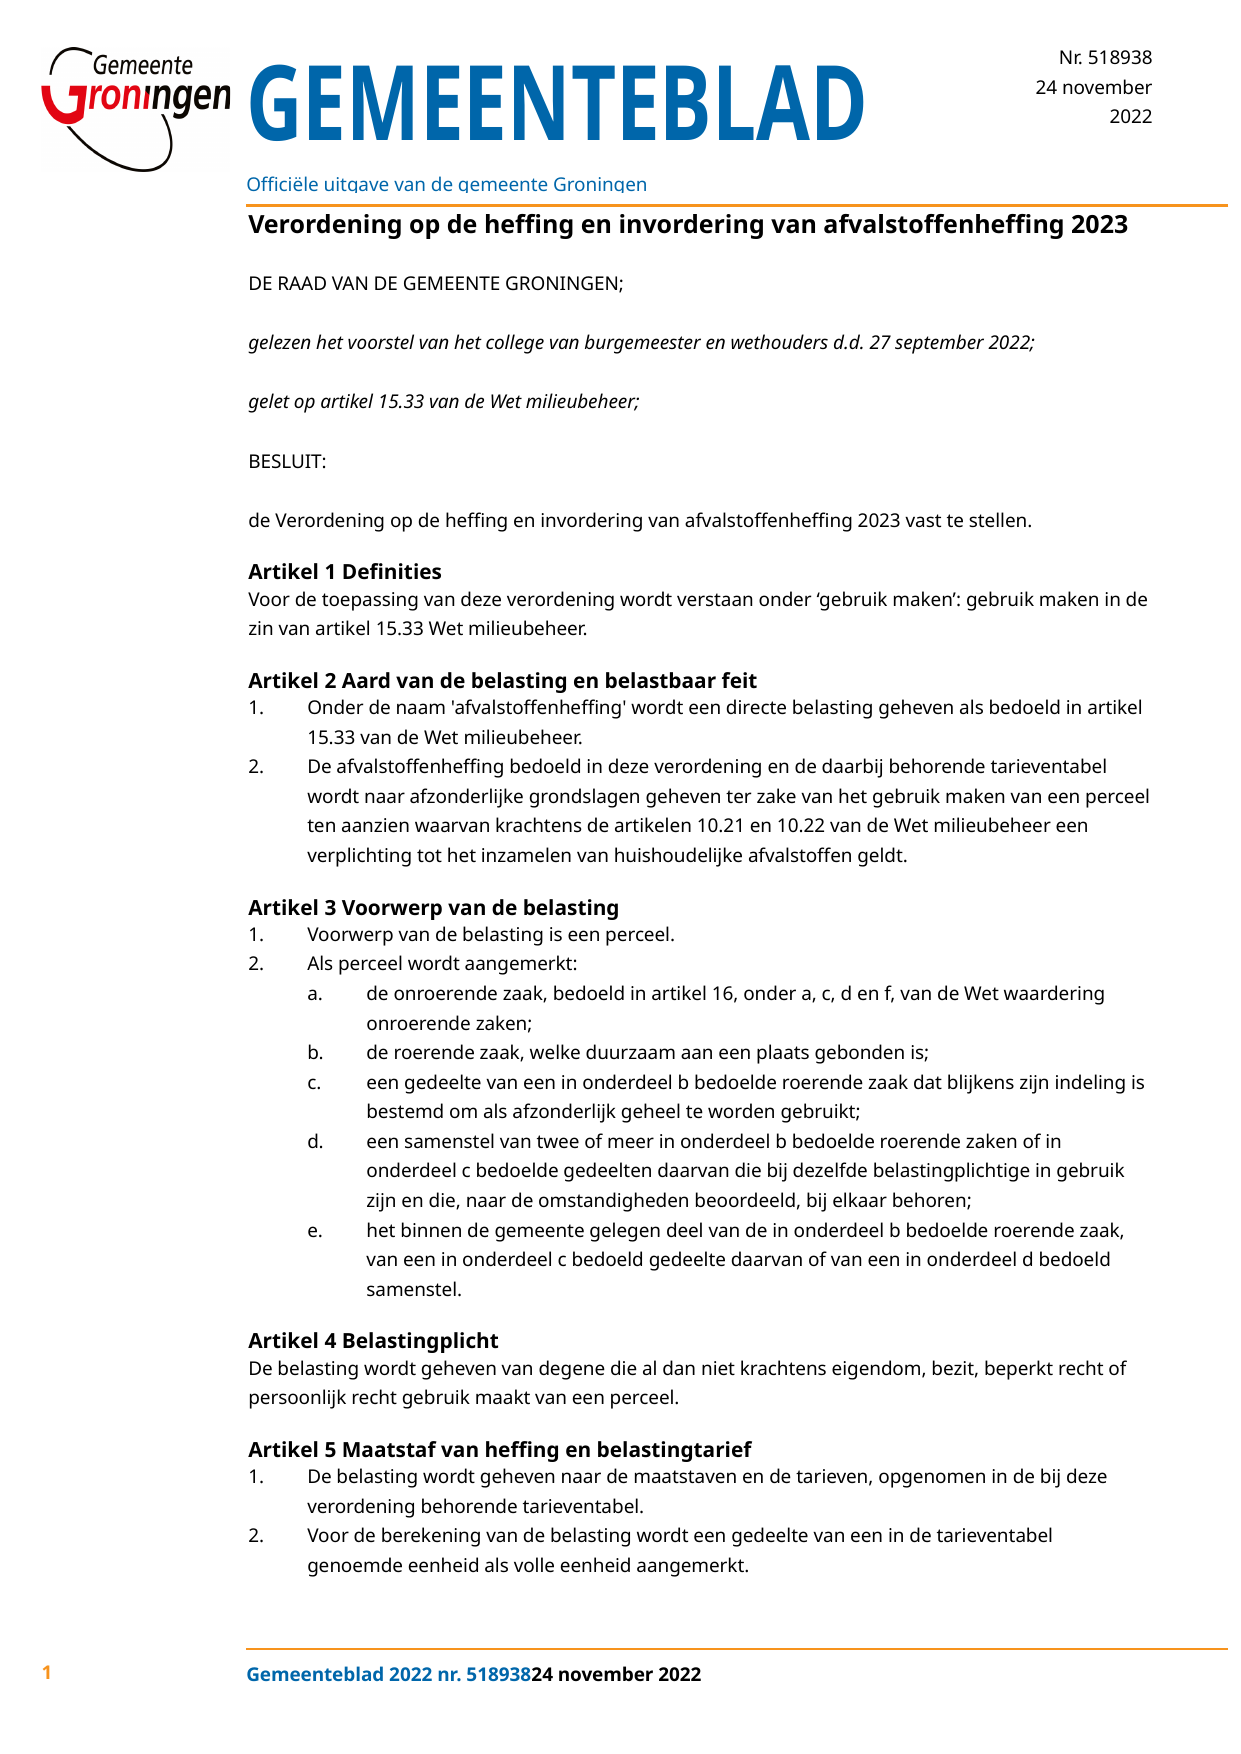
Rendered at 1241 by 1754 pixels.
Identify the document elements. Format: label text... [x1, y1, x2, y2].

text BESLUIT: [248, 448, 1152, 473]
list de onroerende zaak, bedoeld in artikel 16, onder a, c, d en f, van de Wet waardering onroerende zaken; [307, 980, 1152, 1036]
list de roerende zaak, welke duurzaam aan een plaats gebonden is; [307, 1039, 1152, 1065]
list De belasting wordt geheven naar de maatstaven en de tarieven, opgenomen in de bij deze verordening behorende tarieventabel. [248, 1463, 1152, 1519]
text Artikel 5 Maatstaf van heffing en belastingtarief [248, 1435, 1152, 1463]
list Voor de berekening van de belasting wordt een gedeelte van een in de tarieventabel genoemde eenheid als volle eenheid aangemerkt. [248, 1522, 1152, 1578]
text Artikel 3 Voorwerp van de belasting [248, 893, 1152, 921]
list Als perceel wordt aangemerkt: [248, 951, 1152, 976]
text Artikel 4 Belastingplicht [248, 1326, 1152, 1355]
text De belasting wordt geheven van degene die al dan niet krachtens eigendom, bezit, beperkt recht of persoonlijk recht gebruik maakt van een perceel. [248, 1355, 1152, 1410]
picture [41, 47, 231, 172]
text de Verordening op de heffing en invordering van afvalstoffenheffing 2023 vast te stellen. [248, 507, 1152, 533]
text gelet op artikel 15.33 van de Wet milieubeheer; [248, 389, 1152, 414]
list een samenstel van twee of meer in onderdeel b bedoelde roerende zaken of in onderdeel c bedoelde gedeelten daarvan die bij dezelfde belastingplichtige in gebruik zijn en die, naar de omstandigheden beoordeeld, bij elkaar behoren; [307, 1128, 1152, 1213]
text DE RAAD VAN DE GEMEENTE GRONINGEN; [248, 270, 1152, 296]
text Voor de toepassing van deze verordening wordt verstaan onder ‘gebruik maken’: gebruik maken in de zin van artikel 15.33 Wet milieubeheer. [248, 586, 1152, 641]
text Verordening op de heffing en invordering van afvalstoffenheffing 2023 [248, 207, 1152, 241]
list Voorwerp van de belasting is een perceel. [248, 921, 1152, 947]
list Onder de naam 'afvalstoffenheffing' wordt een directe belasting geheven als bedoeld in artikel 15.33 van de Wet milieubeheer. [248, 694, 1152, 749]
list het binnen de gemeente gelegen deel van de in onderdeel b bedoelde roerende zaak, van een in onderdeel c bedoeld gedeelte daarvan of van een in onderdeel d bedoeld samenstel. [307, 1217, 1152, 1302]
list een gedeelte van een in onderdeel b bedoelde roerende zaak dat blijkens zijn indeling is bestemd om als afzonderlijk geheel te worden gebruikt; [307, 1069, 1152, 1124]
text gelezen het voorstel van het college van burgemeester en wethouders d.d. 27 september 2022; [248, 329, 1152, 355]
text Artikel 1 Definities [248, 557, 1152, 586]
text Artikel 2 Aard van de belasting en belastbaar feit [248, 666, 1152, 694]
list De afvalstoffenheffing bedoeld in deze verordening en de daarbij behorende tarieventabel wordt naar afzonderlijke grondslagen geheven ter zake van het gebruik maken van een perceel ten aanzien waarvan krachtens de artikelen 10.21 en 10.22 van de Wet milieubeheer een verplichting tot het inzamelen van huishoudelijke afvalstoffen geldt. [248, 753, 1152, 868]
